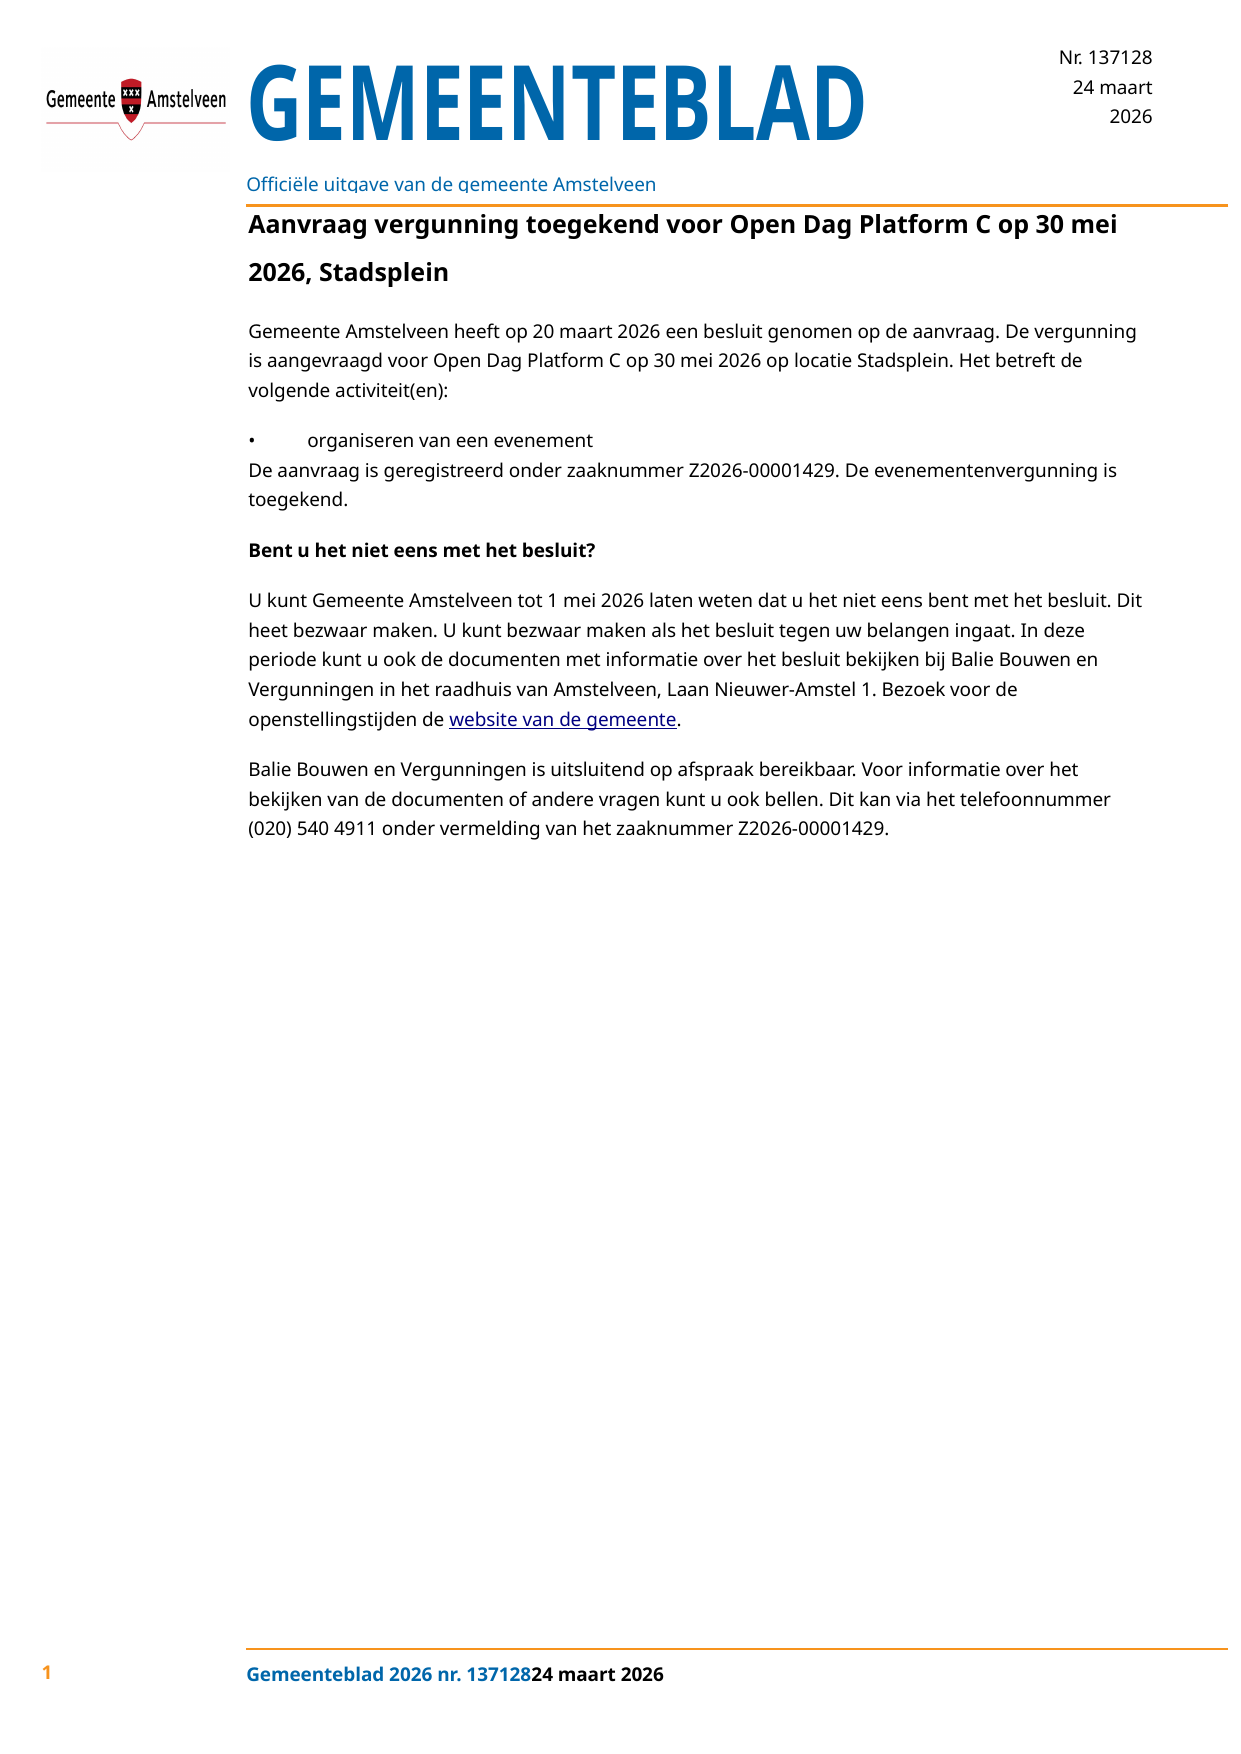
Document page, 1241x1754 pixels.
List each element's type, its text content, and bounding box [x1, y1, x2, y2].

list organiseren van een evenement [248, 427, 1152, 453]
text De aanvraag is geregistreerd onder zaaknummer Z2026-00001429. De evenementenvergunning is toegekend. [248, 457, 1152, 512]
text Gemeente Amstelveen heeft op 20 maart 2026 een besluit genomen op de aanvraag. De vergunning is aangevraagd voor Open Dag Platform C op 30 mei 2026 op locatie Stadsplein. Het betreft de volgende activiteit(en): [248, 318, 1152, 403]
text Aanvraag vergunning toegekend voor Open Dag Platform C op 30 mei 2026, Stadsplein [248, 207, 1152, 288]
picture [41, 47, 231, 172]
text Balie Bouwen en Vergunningen is uitsluitend op afspraak bereikbaar. Voor informatie over het bekijken van de documenten of andere vragen kunt u ook bellen. Dit kan via het telefoonnummer (020) 540 4911 onder vermelding van het zaaknummer Z2026-00001429. [248, 756, 1152, 841]
text Bent u het niet eens met het besluit? [248, 537, 1152, 563]
text U kunt Gemeente Amstelveen tot 1 mei 2026 laten weten dat u het niet eens bent met het besluit. Dit heet bezwaar maken. U kunt bezwaar maken als het besluit tegen uw belangen ingaat. In deze periode kunt u ook de documenten met informatie over het besluit bekijken bij Balie Bouwen en Vergunningen in het raadhuis van Amstelveen, Laan Nieuwer-Amstel 1. Bezoek voor de openstellingstijden de website van de gemeente. [248, 587, 1152, 732]
